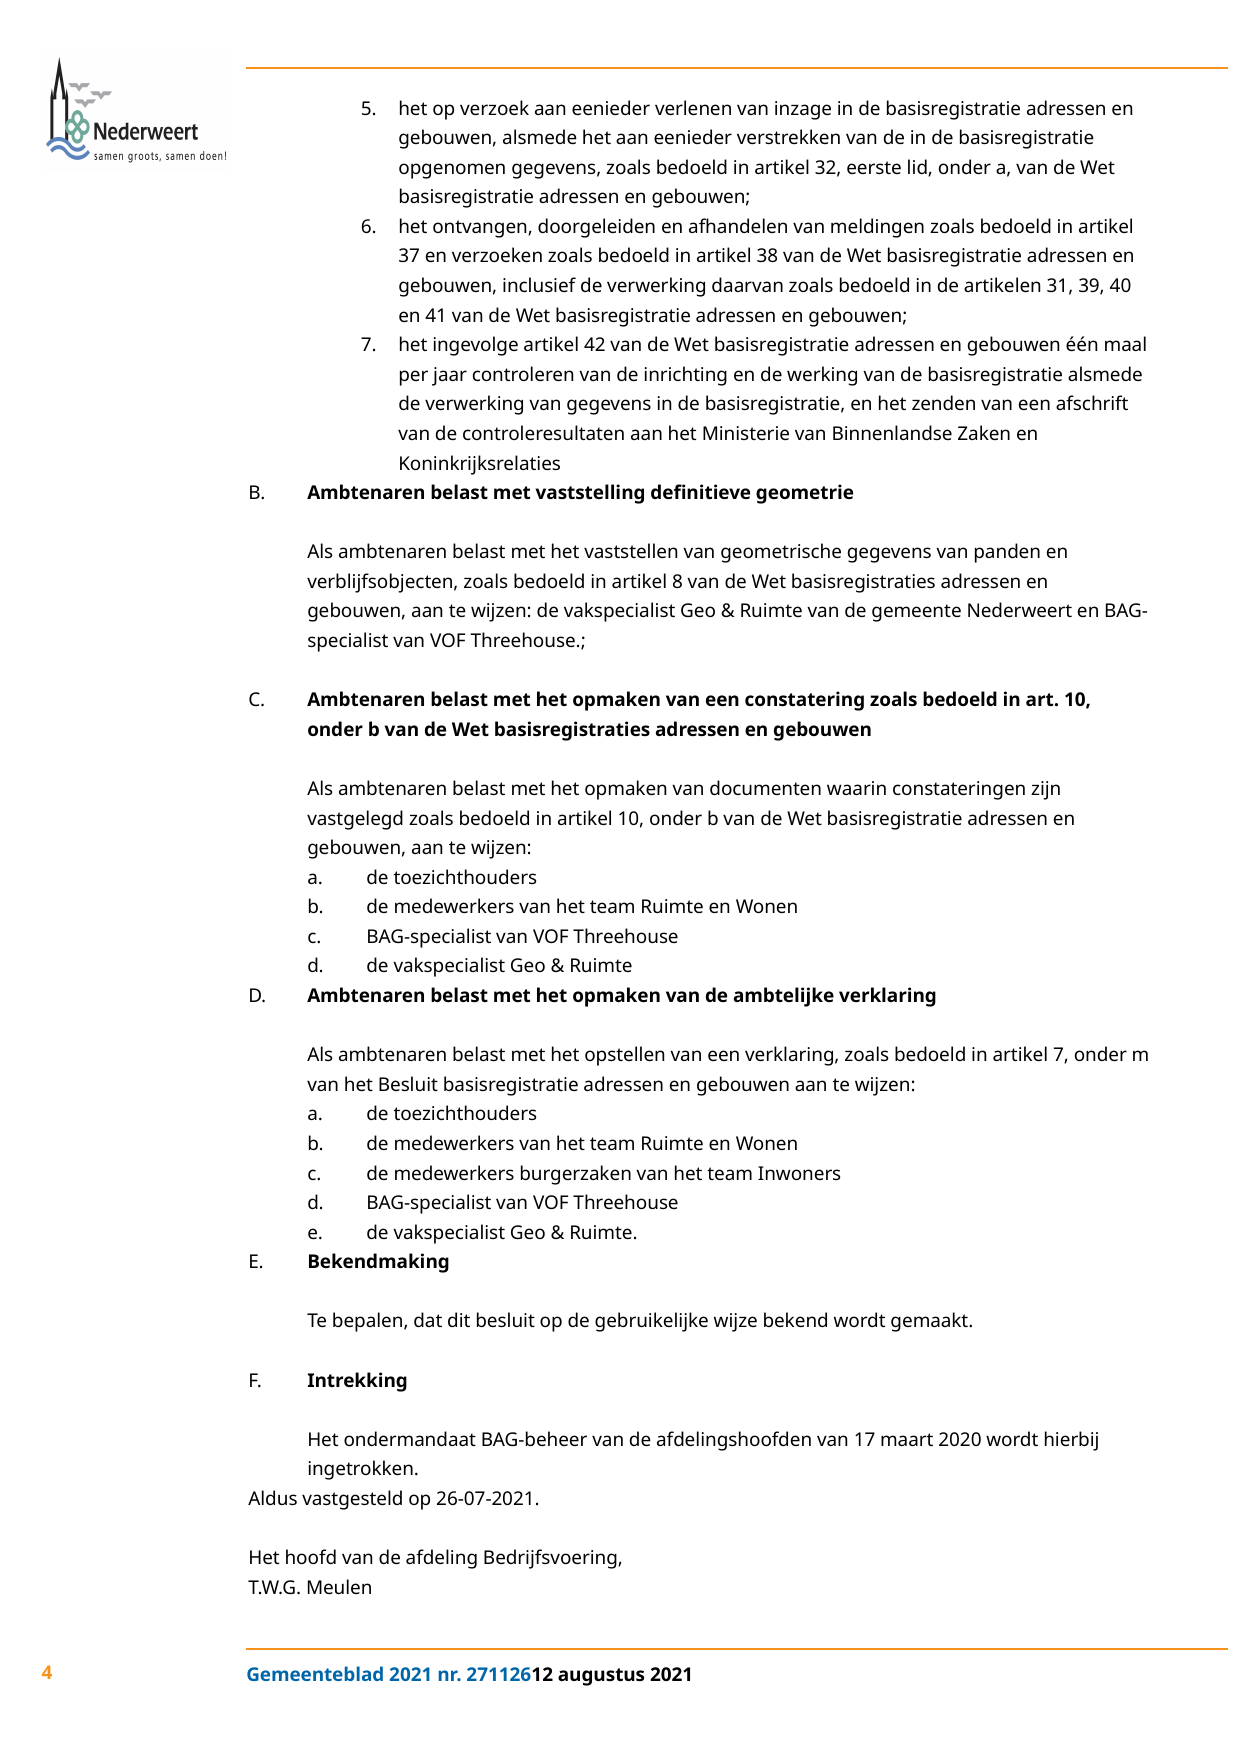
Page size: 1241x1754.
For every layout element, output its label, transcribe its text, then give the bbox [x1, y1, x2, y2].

list de vakspecialist Geo & Ruimte [307, 953, 1152, 978]
list Als ambtenaren belast met het opmaken van documenten waarin constateringen zijn vastgelegd zoals bedoeld in artikel 10, onder b van de Wet basisregistratie adressen en gebouwen, aan te wijzen: [248, 775, 1152, 860]
text Het hoofd van de afdeling Bedrijfsvoering, [248, 1544, 1152, 1570]
text Aldus vastgesteld op 26-07-2021. [248, 1485, 1152, 1511]
list Te bepalen, dat dit besluit op de gebruikelijke wijze bekend wordt gemaakt. [248, 1308, 1152, 1333]
list de vakspecialist Geo & Ruimte. [307, 1219, 1152, 1245]
picture [41, 47, 231, 172]
list het op verzoek aan eenieder verlenen van inzage in de basisregistratie adressen en gebouwen, alsmede het aan eenieder verstrekken van de in de basisregistratie opgenomen gegevens, zoals bedoeld in artikel 32, eerste lid, onder a, van de Wet basisregistratie adressen en gebouwen; [361, 95, 1152, 209]
list het ingevolge artikel 42 van de Wet basisregistratie adressen en gebouwen één maal per jaar controleren van de inrichting en de werking van de basisregistratie alsmede de verwerking van gegevens in de basisregistratie, en het zenden van een afschrift van de controleresultaten aan het Ministerie van Binnenlandse Zaken en Koninkrijksrelaties [361, 331, 1152, 476]
list de medewerkers van het team Ruimte en Wonen [307, 893, 1152, 919]
list Ambtenaren belast met het opmaken van de ambtelijke verklaring [248, 982, 1152, 1008]
list de medewerkers burgerzaken van het team Inwoners [307, 1160, 1152, 1186]
list Het ondermandaat BAG-beheer van de afdelingshoofden van 17 maart 2020 wordt hierbij ingetrokken. [248, 1426, 1152, 1481]
list het ontvangen, doorgeleiden en afhandelen van meldingen zoals bedoeld in artikel 37 en verzoeken zoals bedoeld in artikel 38 van de Wet basisregistratie adressen en gebouwen, inclusief de verwerking daarvan zoals bedoeld in de artikelen 31, 39, 40 en 41 van de Wet basisregistratie adressen en gebouwen; [361, 213, 1152, 328]
list Als ambtenaren belast met het vaststellen van geometrische gegevens van panden en verblijfsobjecten, zoals bedoeld in artikel 8 van de Wet basisregistraties adressen en gebouwen, aan te wijzen: de vakspecialist Geo & Ruimte van de gemeente Nederweert en BAG-specialist van VOF Threehouse.; [248, 538, 1152, 653]
list de toezichthouders [307, 864, 1152, 890]
list Ambtenaren belast met het opmaken van een constatering zoals bedoeld in art. 10, onder b van de Wet basisregistraties adressen en gebouwen [248, 686, 1152, 742]
list BAG-specialist van VOF Threehouse [307, 923, 1152, 949]
list BAG-specialist van VOF Threehouse [307, 1189, 1152, 1215]
list Als ambtenaren belast met het opstellen van een verklaring, zoals bedoeld in artikel 7, onder m van het Besluit basisregistratie adressen en gebouwen aan te wijzen: [248, 1041, 1152, 1097]
list de medewerkers van het team Ruimte en Wonen [307, 1130, 1152, 1156]
list Bekendmaking [248, 1248, 1152, 1274]
list Ambtenaren belast met vaststelling definitieve geometrie [248, 479, 1152, 505]
list de toezichthouders [307, 1101, 1152, 1126]
list Intrekking [248, 1367, 1152, 1393]
text T.W.G. Meulen [248, 1574, 1152, 1600]
